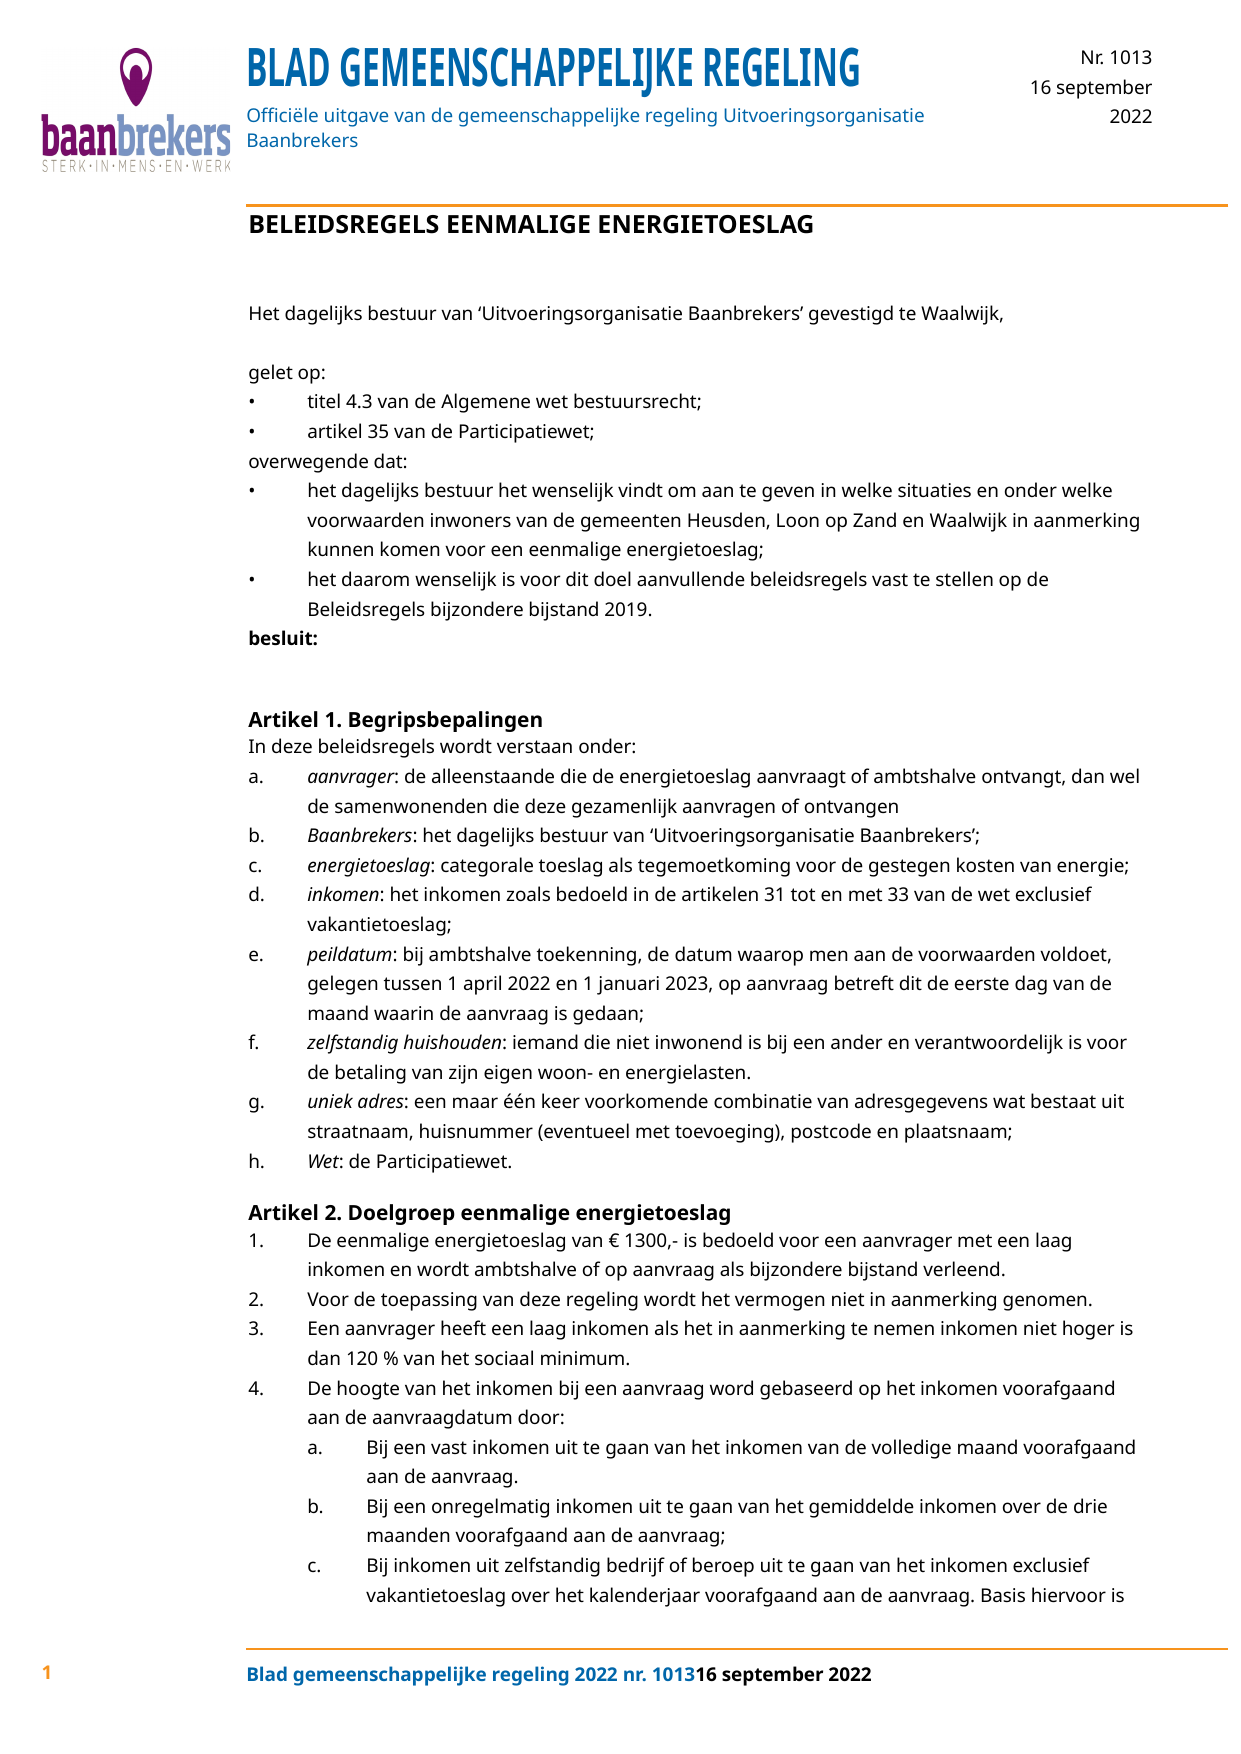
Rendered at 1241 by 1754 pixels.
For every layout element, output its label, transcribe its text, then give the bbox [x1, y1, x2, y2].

list inkomen: het inkomen zoals bedoeld in de artikelen 31 tot en met 33 van de wet exclusief vakantietoeslag; [248, 882, 1152, 937]
list artikel 35 van de Participatiewet; [248, 418, 1152, 444]
list Wet: de Participatiewet. [248, 1148, 1152, 1174]
text Artikel 1. Begripsbepalingen [248, 705, 1152, 734]
list De eenmalige energietoeslag van € 1300,- is bedoeld voor een aanvrager met een laag inkomen en wordt ambtshalve of op aanvraag als bijzondere bijstand verleend. [248, 1227, 1152, 1282]
list aanvrager: de alleenstaande die de energietoeslag aanvraagt of ambtshalve ontvangt, dan wel de samenwonenden die deze gezamenlijk aanvragen of ontvangen [248, 763, 1152, 819]
list het dagelijks bestuur het wenselijk vindt om aan te geven in welke situaties en onder welke voorwaarden inwoners van de gemeenten Heusden, Loon op Zand en Waalwijk in aanmerking kunnen komen voor een eenmalige energietoeslag; [248, 477, 1152, 562]
list zelfstandig huishouden: iemand die niet inwonend is bij een ander en verantwoordelijk is voor de betaling van zijn eigen woon- en energielasten. [248, 1029, 1152, 1085]
text overwegende dat: [248, 448, 1152, 473]
list uniek adres: een maar één keer voorkomende combinatie van adresgegevens wat bestaat uit straatnaam, huisnummer (eventueel met toevoeging), postcode en plaatsnaam; [248, 1089, 1152, 1144]
list titel 4.3 van de Algemene wet bestuursrecht; [248, 389, 1152, 414]
list Bij inkomen uit zelfstandig bedrijf of beroep uit te gaan van het inkomen exclusief vakantietoeslag over het kalenderjaar voorafgaand aan de aanvraag. Basis hiervoor is [307, 1552, 1152, 1607]
list Baanbrekers: het dagelijks bestuur van ‘Uitvoeringsorganisatie Baanbrekers’; [248, 822, 1152, 848]
list peildatum: bij ambtshalve toekenning, de datum waarop men aan de voorwaarden voldoet, gelegen tussen 1 april 2022 en 1 januari 2023, op aanvraag betreft dit de eerste dag van de maand waarin de aanvraag is gedaan; [248, 941, 1152, 1026]
text BELEIDSREGELS EENMALIGE ENERGIETOESLAG [248, 207, 1152, 241]
list energietoeslag: categorale toeslag als tegemoetkoming voor de gestegen kosten van energie; [248, 852, 1152, 878]
list het daarom wenselijk is voor dit doel aanvullende beleidsregels vast te stellen op de Beleidsregels bijzondere bijstand 2019. [248, 566, 1152, 621]
list Voor de toepassing van deze regeling wordt het vermogen niet in aanmerking genomen. [248, 1286, 1152, 1312]
text Artikel 2. Doelgroep eenmalige energietoeslag [248, 1198, 1152, 1227]
picture [41, 47, 231, 172]
list Bij een vast inkomen uit te gaan van het inkomen van de volledige maand voorafgaand aan de aanvraag. [307, 1434, 1152, 1489]
text besluit: [248, 625, 1152, 651]
list De hoogte van het inkomen bij een aanvraag word gebaseerd op het inkomen voorafgaand aan de aanvraagdatum door: [248, 1375, 1152, 1430]
text In deze beleidsregels wordt verstaan onder: [248, 734, 1152, 759]
text gelet op: [248, 359, 1152, 385]
list Een aanvrager heeft een laag inkomen als het in aanmerking te nemen inkomen niet hoger is dan 120 % van het sociaal minimum. [248, 1316, 1152, 1371]
text Het dagelijks bestuur van ‘Uitvoeringsorganisatie Baanbrekers’ gevestigd te Waalwijk, [248, 300, 1152, 326]
list Bij een onregelmatig inkomen uit te gaan van het gemiddelde inkomen over de drie maanden voorafgaand aan de aanvraag; [307, 1493, 1152, 1548]
